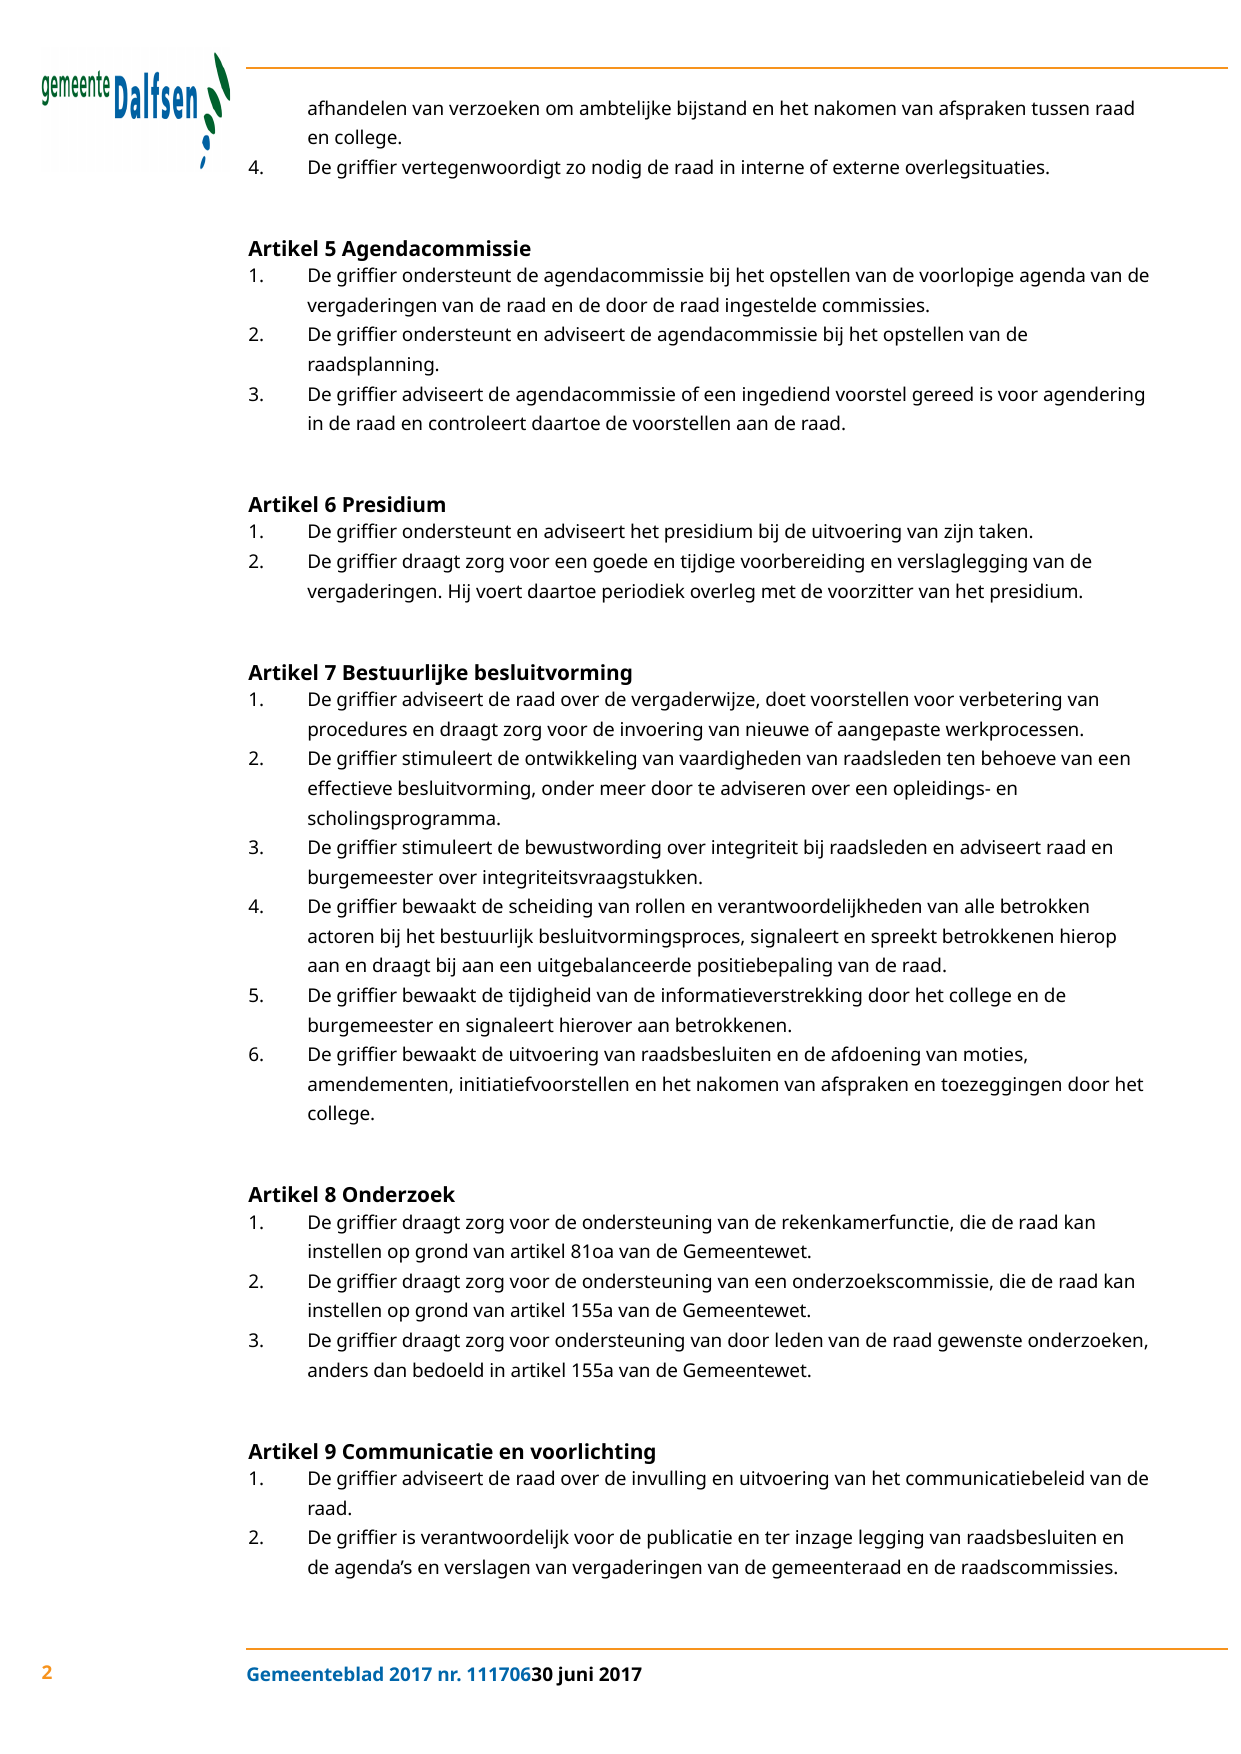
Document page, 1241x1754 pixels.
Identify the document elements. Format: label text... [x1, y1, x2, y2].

list De griffier bewaakt de uitvoering van raadsbesluiten en de afdoening van moties, amendementen, initiatiefvoorstellen en het nakomen van afspraken en toezeggingen door het college. [248, 1041, 1152, 1126]
list De griffier ondersteunt de agendacommissie bij het opstellen van de voorlopige agenda van de vergaderingen van de raad en de door de raad ingestelde commissies. [248, 262, 1152, 318]
list De griffier adviseert de agendacommissie of een ingediend voorstel gereed is voor agendering in de raad en controleert daartoe de voorstellen aan de raad. [248, 381, 1152, 436]
text Artikel 6 Presidium [248, 490, 1152, 519]
text Artikel 7 Bestuurlijke besluitvorming [248, 658, 1152, 686]
list De griffier is verantwoordelijk voor de publicatie en ter inzage legging van raadsbesluiten en de agenda’s en verslagen van vergaderingen van de gemeenteraad en de raadscommissies. [248, 1524, 1152, 1580]
list De griffier draagt zorg voor de ondersteuning van de rekenkamerfunctie, die de raad kan instellen op grond van artikel 81oa van de Gemeentewet. [248, 1209, 1152, 1264]
list De griffier adviseert de raad over de invulling en uitvoering van het communicatiebeleid van de raad. [248, 1465, 1152, 1521]
list De griffier ondersteunt en adviseert de agendacommissie bij het opstellen van de raadsplanning. [248, 322, 1152, 377]
picture [41, 47, 231, 172]
text Artikel 5 Agendacommissie [248, 234, 1152, 262]
list De griffier draagt zorg voor ondersteuning van door leden van de raad gewenste onderzoeken, anders dan bedoeld in artikel 155a van de Gemeentewet. [248, 1327, 1152, 1383]
list De griffier stimuleert de bewustwording over integriteit bij raadsleden en adviseert raad en burgemeester over integriteitsvraagstukken. [248, 834, 1152, 889]
text Artikel 8 Onderzoek [248, 1181, 1152, 1209]
list De griffier bewaakt de scheiding van rollen en verantwoordelijkheden van alle betrokken actoren bij het bestuurlijk besluitvormingsproces, signaleert en spreekt betrokkenen hierop aan en draagt bij aan een uitgebalanceerde positiebepaling van de raad. [248, 893, 1152, 978]
list De griffier adviseert de raad over de vergaderwijze, doet voorstellen voor verbetering van procedures en draagt zorg voor de invoering van nieuwe of aangepaste werkprocessen. [248, 686, 1152, 742]
list De griffier vertegenwoordigt zo nodig de raad in interne of externe overlegsituaties. [248, 154, 1152, 180]
list De griffier stimuleert de ontwikkeling van vaardigheden van raadsleden ten behoeve van een effectieve besluitvorming, onder meer door te adviseren over een opleidings- en scholingsprogramma. [248, 746, 1152, 830]
list De griffier draagt zorg voor een goede en tijdige voorbereiding en verslaglegging van de vergaderingen. Hij voert daartoe periodiek overleg met de voorzitter van het presidium. [248, 548, 1152, 604]
text Artikel 9 Communicatie en voorlichting [248, 1437, 1152, 1465]
list De griffier bewaakt de tijdigheid van de informatieverstrekking door het college en de burgemeester en signaleert hierover aan betrokkenen. [248, 982, 1152, 1037]
list De griffier draagt zorg voor de ondersteuning van een onderzoekscommissie, die de raad kan instellen op grond van artikel 155a van de Gemeentewet. [248, 1268, 1152, 1323]
list afhandelen van verzoeken om ambtelijke bijstand en het nakomen van afspraken tussen raad en college. [248, 95, 1152, 150]
list De griffier ondersteunt en adviseert het presidium bij de uitvoering van zijn taken. [248, 519, 1152, 544]
